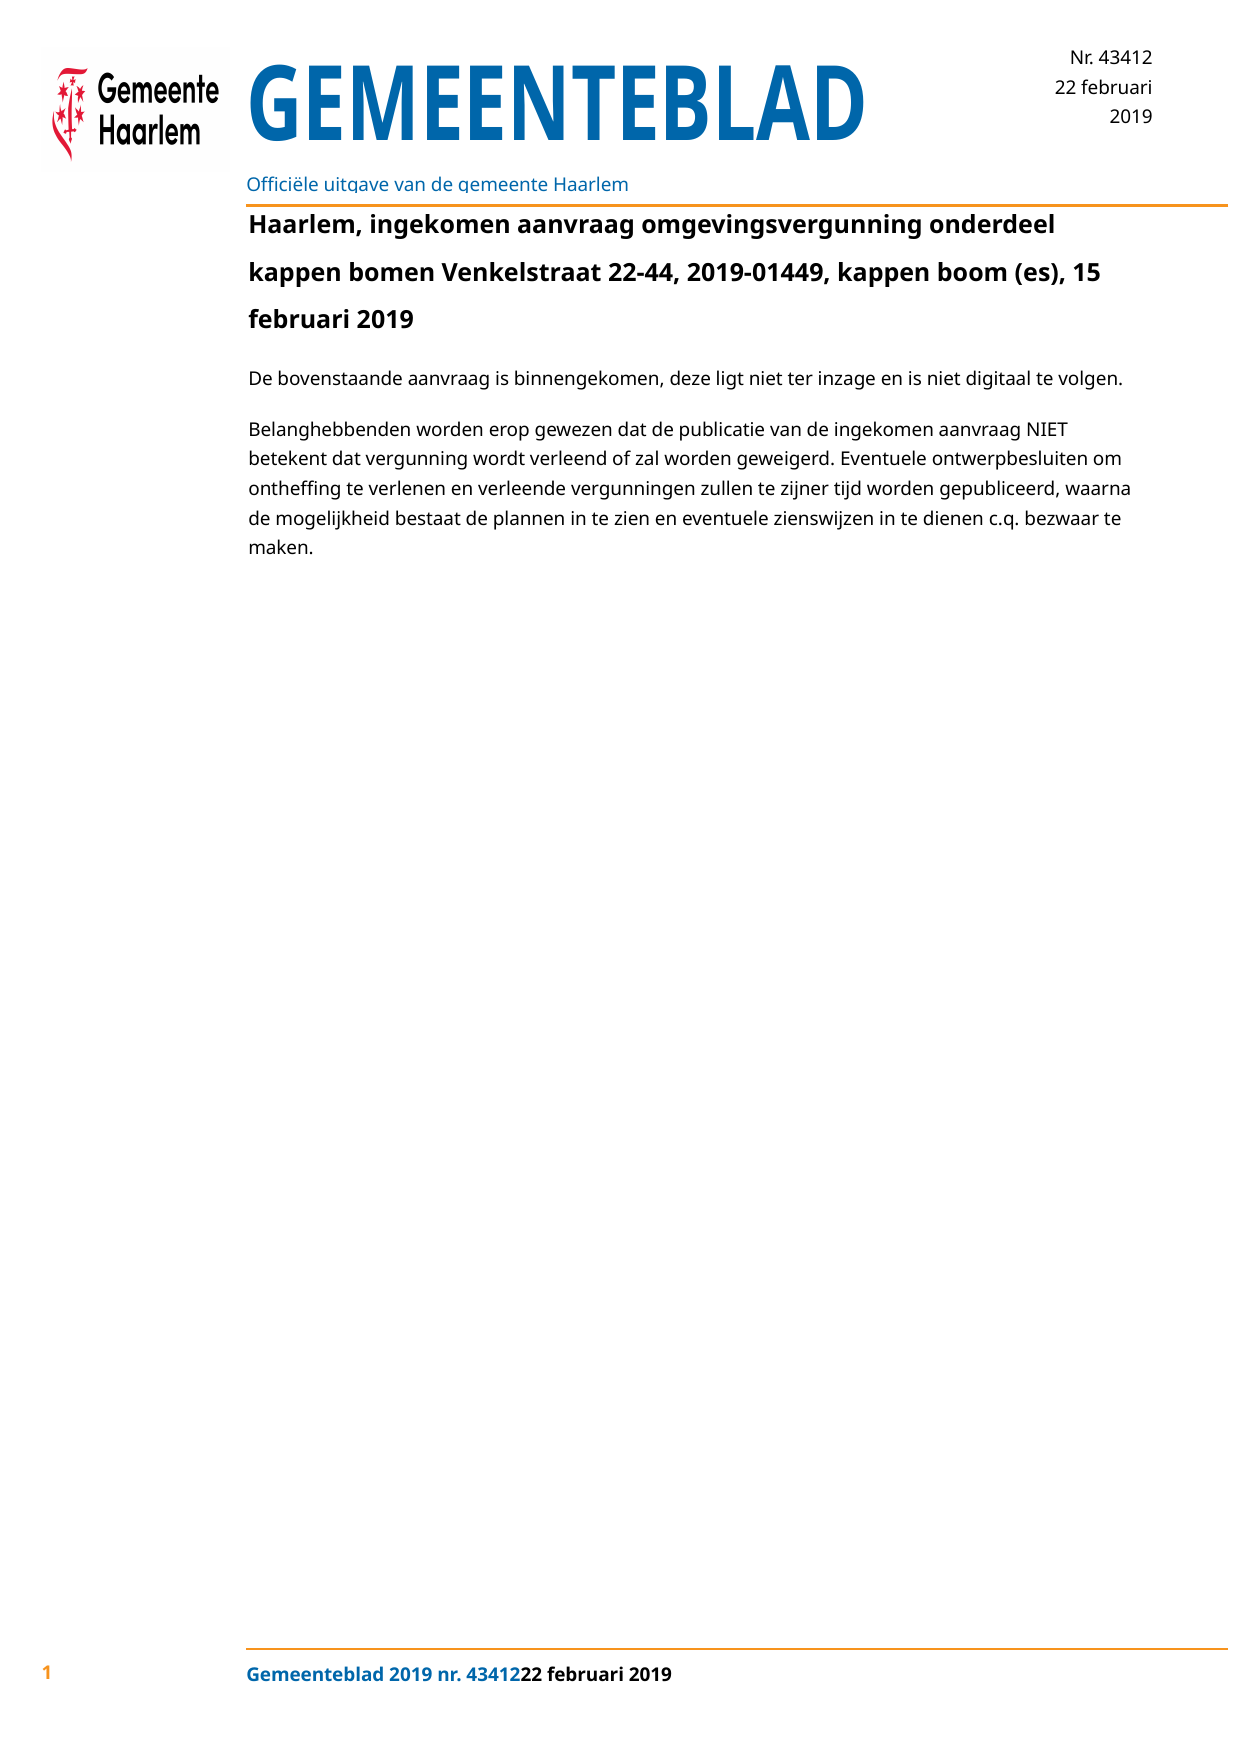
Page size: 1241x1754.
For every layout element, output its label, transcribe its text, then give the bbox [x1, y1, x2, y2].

text De bovenstaande aanvraag is binnengekomen, deze ligt niet ter inzage en is niet digitaal te volgen. [248, 366, 1152, 391]
picture [41, 47, 231, 172]
text Belanghebbenden worden erop gewezen dat de publicatie van de ingekomen aanvraag NIET betekent dat vergunning wordt verleend of zal worden geweigerd. Eventuele ontwerpbesluiten om ontheffing te verlenen en verleende vergunningen zullen te zijner tijd worden gepubliceerd, waarna de mogelijkheid bestaat de plannen in te zien en eventuele zienswijzen in te dienen c.q. bezwaar te maken. [248, 416, 1152, 560]
text Haarlem, ingekomen aanvraag omgevingsvergunning onderdeel kappen bomen Venkelstraat 22-44, 2019-01449, kappen boom (es), 15 februari 2019 [248, 207, 1152, 336]
